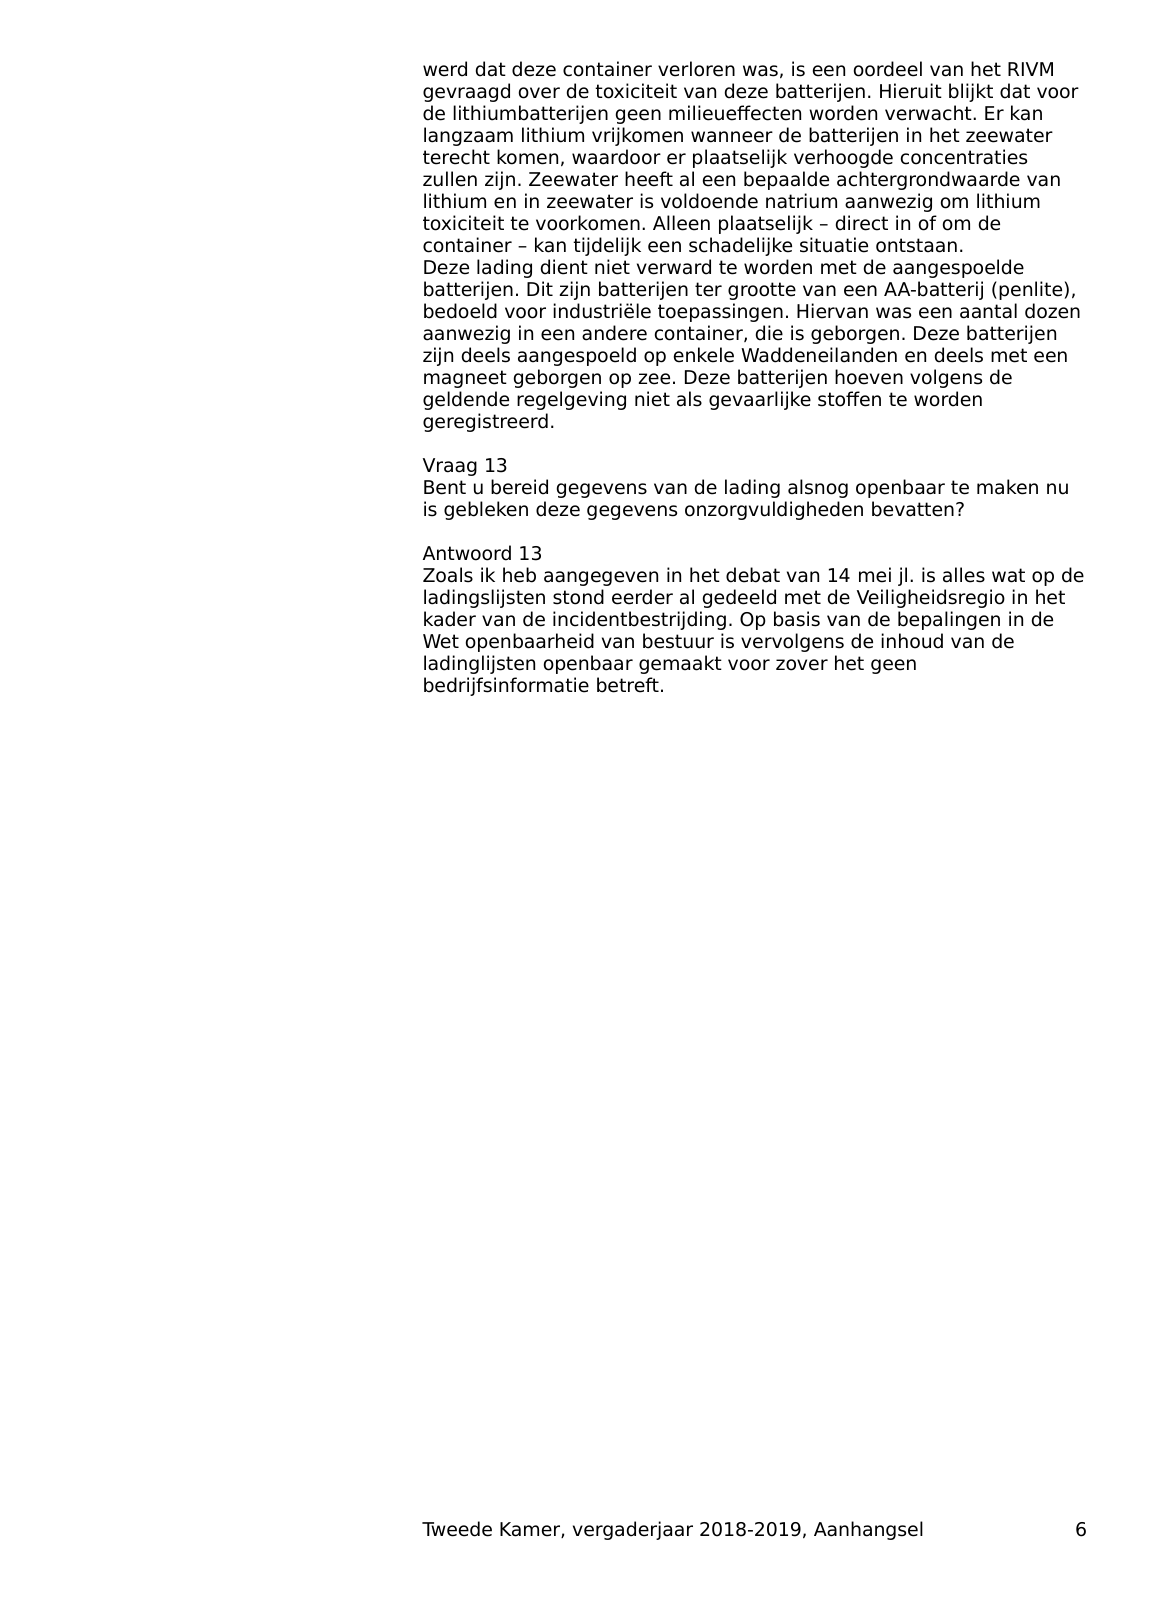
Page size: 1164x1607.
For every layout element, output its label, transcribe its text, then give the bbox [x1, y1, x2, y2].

text Vraag 13 [422, 455, 1087, 477]
text Bent u bereid gegevens van de lading alsnog openbaar te maken nu is gebleken deze gegevens onzorgvuldigheden bevatten? [422, 477, 1087, 521]
text Deze lading dient niet verward te worden met de aangespoelde batterijen. Dit zijn batterijen ter grootte van een AA-batterij (penlite), bedoeld voor industriële toepassingen. Hiervan was een aantal dozen aanwezig in een andere container, die is geborgen. Deze batterijen zijn deels aangespoeld op enkele Waddeneilanden en deels met een magneet geborgen op zee. Deze batterijen hoeven volgens de geldende regelgeving niet als gevaarlijke stoffen te worden geregistreerd. [422, 257, 1087, 433]
text Zoals ik heb aangegeven in het debat van 14 mei jl. is alles wat op de ladingslijsten stond eerder al gedeeld met de Veiligheidsregio in het kader van de incidentbestrijding. Op basis van de bepalingen in de Wet openbaarheid van bestuur is vervolgens de inhoud van de ladinglijsten openbaar gemaakt voor zover het geen bedrijfsinformatie betreft. [422, 565, 1087, 697]
text Antwoord 13 [422, 543, 1087, 565]
text werd dat deze container verloren was, is een oordeel van het RIVM gevraagd over de toxiciteit van deze batterijen. Hieruit blijkt dat voor de lithiumbatterijen geen milieueffecten worden verwacht. Er kan langzaam lithium vrijkomen wanneer de batterijen in het zeewater terecht komen, waardoor er plaatselijk verhoogde concentraties zullen zijn. Zeewater heeft al een bepaalde achtergrondwaarde van lithium en in zeewater is voldoende natrium aanwezig om lithium toxiciteit te voorkomen. Alleen plaatselijk – direct in of om de container – kan tijdelijk een schadelijke situatie ontstaan. [422, 59, 1087, 257]
